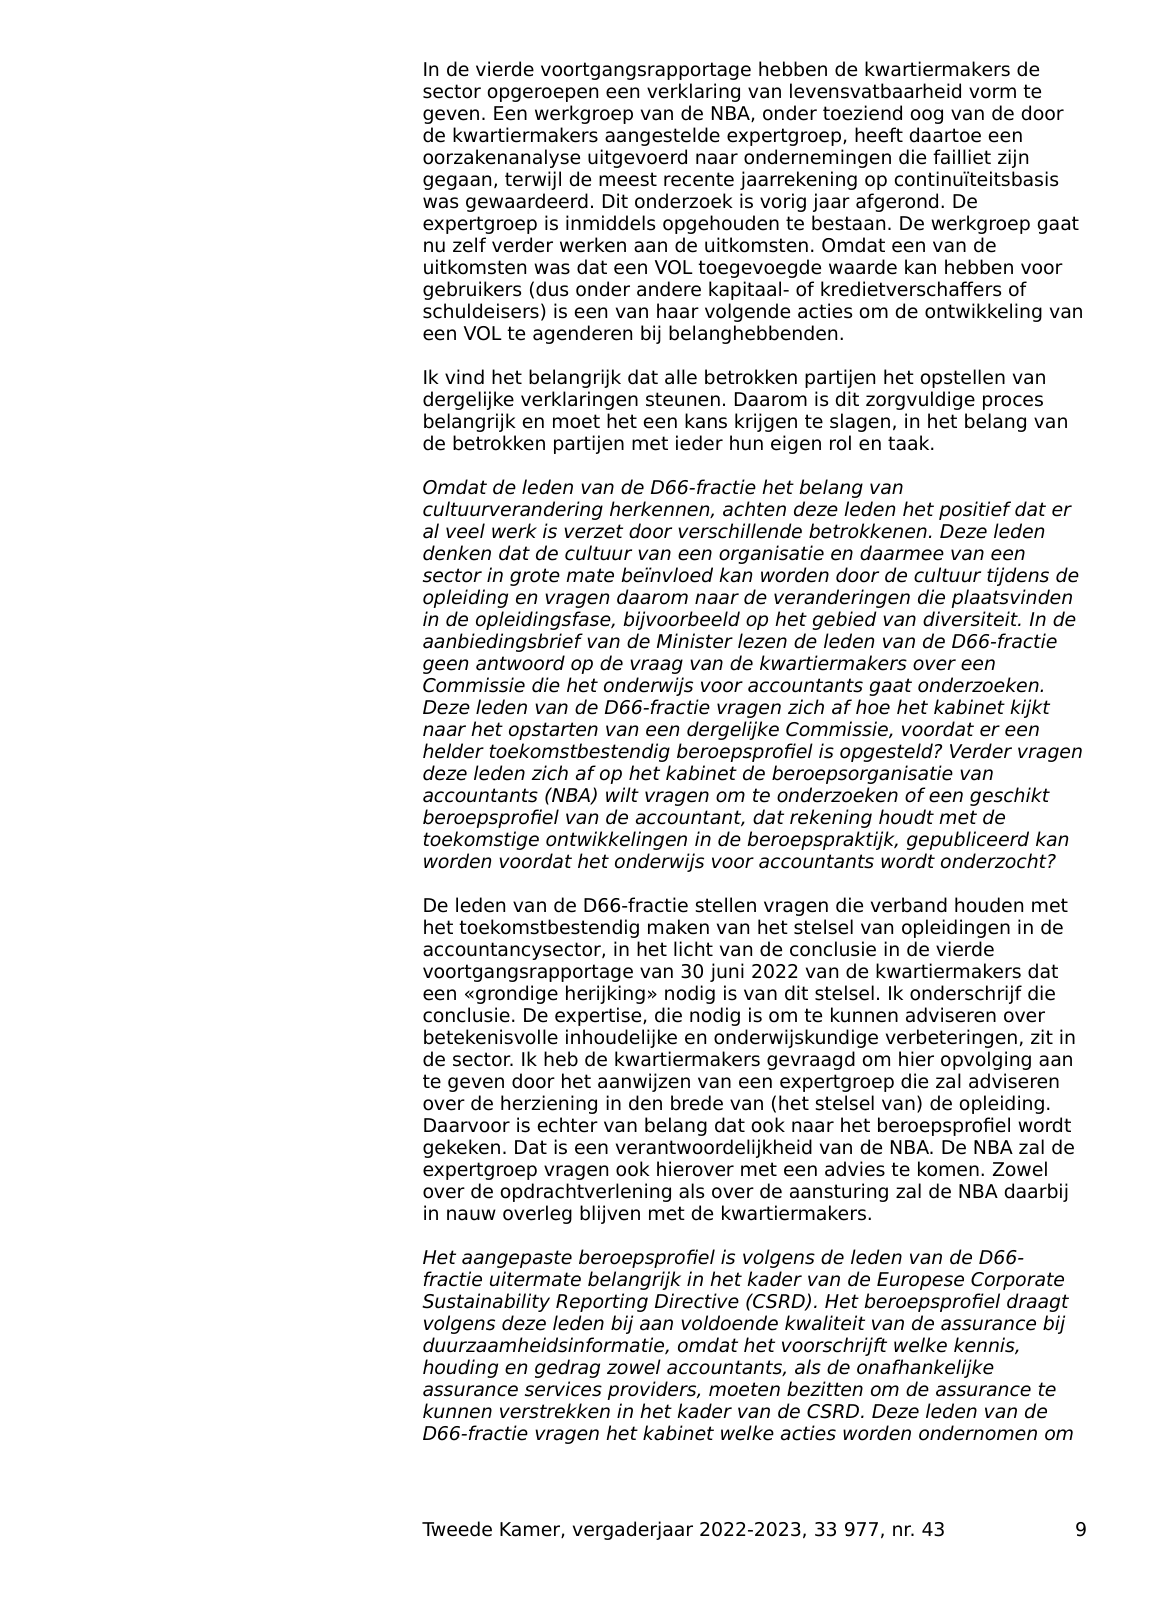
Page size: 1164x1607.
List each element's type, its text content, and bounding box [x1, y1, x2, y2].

text Het aangepaste beroepsprofiel is volgens de leden van de D66-fractie uitermate belangrijk in het kader van de Europese Corporate Sustainability Reporting Directive (CSRD). Het beroepsprofiel draagt volgens deze leden bij aan voldoende kwaliteit van de assurance bij duurzaamheidsinformatie, omdat het voorschrijft welke kennis, houding en gedrag zowel accountants, als de onafhankelijke assurance services providers, moeten bezitten om de assurance te kunnen verstrekken in het kader van de CSRD. Deze leden van de D66-fractie vragen het kabinet welke acties worden ondernomen om [422, 1247, 1087, 1444]
text In de vierde voortgangsrapportage hebben de kwartiermakers de sector opgeroepen een verklaring van levensvatbaarheid vorm te geven. Een werkgroep van de NBA, onder toeziend oog van de door de kwartiermakers aangestelde expertgroep, heeft daartoe een oorzakenanalyse uitgevoerd naar ondernemingen die failliet zijn gegaan, terwijl de meest recente jaarrekening op continuïteitsbasis was gewaardeerd. Dit onderzoek is vorig jaar afgerond. De expertgroep is inmiddels opgehouden te bestaan. De werkgroep gaat nu zelf verder werken aan de uitkomsten. Omdat een van de uitkomsten was dat een VOL toegevoegde waarde kan hebben voor gebruikers (dus onder andere kapitaal- of kredietverschaffers of schuldeisers) is een van haar volgende acties om de ontwikkeling van een VOL te agenderen bij belanghebbenden. [422, 59, 1087, 345]
text Ik vind het belangrijk dat alle betrokken partijen het opstellen van dergelijke verklaringen steunen. Daarom is dit zorgvuldige proces belangrijk en moet het een kans krijgen te slagen, in het belang van de betrokken partijen met ieder hun eigen rol en taak. [422, 367, 1087, 455]
text Omdat de leden van de D66-fractie het belang van cultuurverandering herkennen, achten deze leden het positief dat er al veel werk is verzet door verschillende betrokkenen. Deze leden denken dat de cultuur van een organisatie en daarmee van een sector in grote mate beïnvloed kan worden door de cultuur tijdens de opleiding en vragen daarom naar de veranderingen die plaatsvinden in de opleidingsfase, bijvoorbeeld op het gebied van diversiteit. In de aanbiedingsbrief van de Minister lezen de leden van de D66-fractie geen antwoord op de vraag van de kwartiermakers over een Commissie die het onderwijs voor accountants gaat onderzoeken. Deze leden van de D66-fractie vragen zich af hoe het kabinet kijkt naar het opstarten van een dergelijke Commissie, voordat er een helder toekomstbestendig beroepsprofiel is opgesteld? Verder vragen deze leden zich af op het kabinet de beroepsorganisatie van accountants (NBA) wilt vragen om te onderzoeken of een geschikt beroepsprofiel van de accountant, dat rekening houdt met de toekomstige ontwikkelingen in de beroepspraktijk, gepubliceerd kan worden voordat het onderwijs voor accountants wordt onderzocht? [422, 477, 1087, 873]
text De leden van de D66-fractie stellen vragen die verband houden met het toekomstbestendig maken van het stelsel van opleidingen in de accountancysector, in het licht van de conclusie in de vierde voortgangsrapportage van 30 juni 2022 van de kwartiermakers dat een «grondige herijking» nodig is van dit stelsel. Ik onderschrijf die conclusie. De expertise, die nodig is om te kunnen adviseren over betekenisvolle inhoudelijke en onderwijskundige verbeteringen, zit in de sector. Ik heb de kwartiermakers gevraagd om hier opvolging aan te geven door het aanwijzen van een expertgroep die zal adviseren over de herziening in den brede van (het stelsel van) de opleiding. Daarvoor is echter van belang dat ook naar het beroepsprofiel wordt gekeken. Dat is een verantwoordelijkheid van de NBA. De NBA zal de expertgroep vragen ook hierover met een advies te komen. Zowel over de opdrachtverlening als over de aansturing zal de NBA daarbij in nauw overleg blijven met de kwartiermakers. [422, 895, 1087, 1224]
